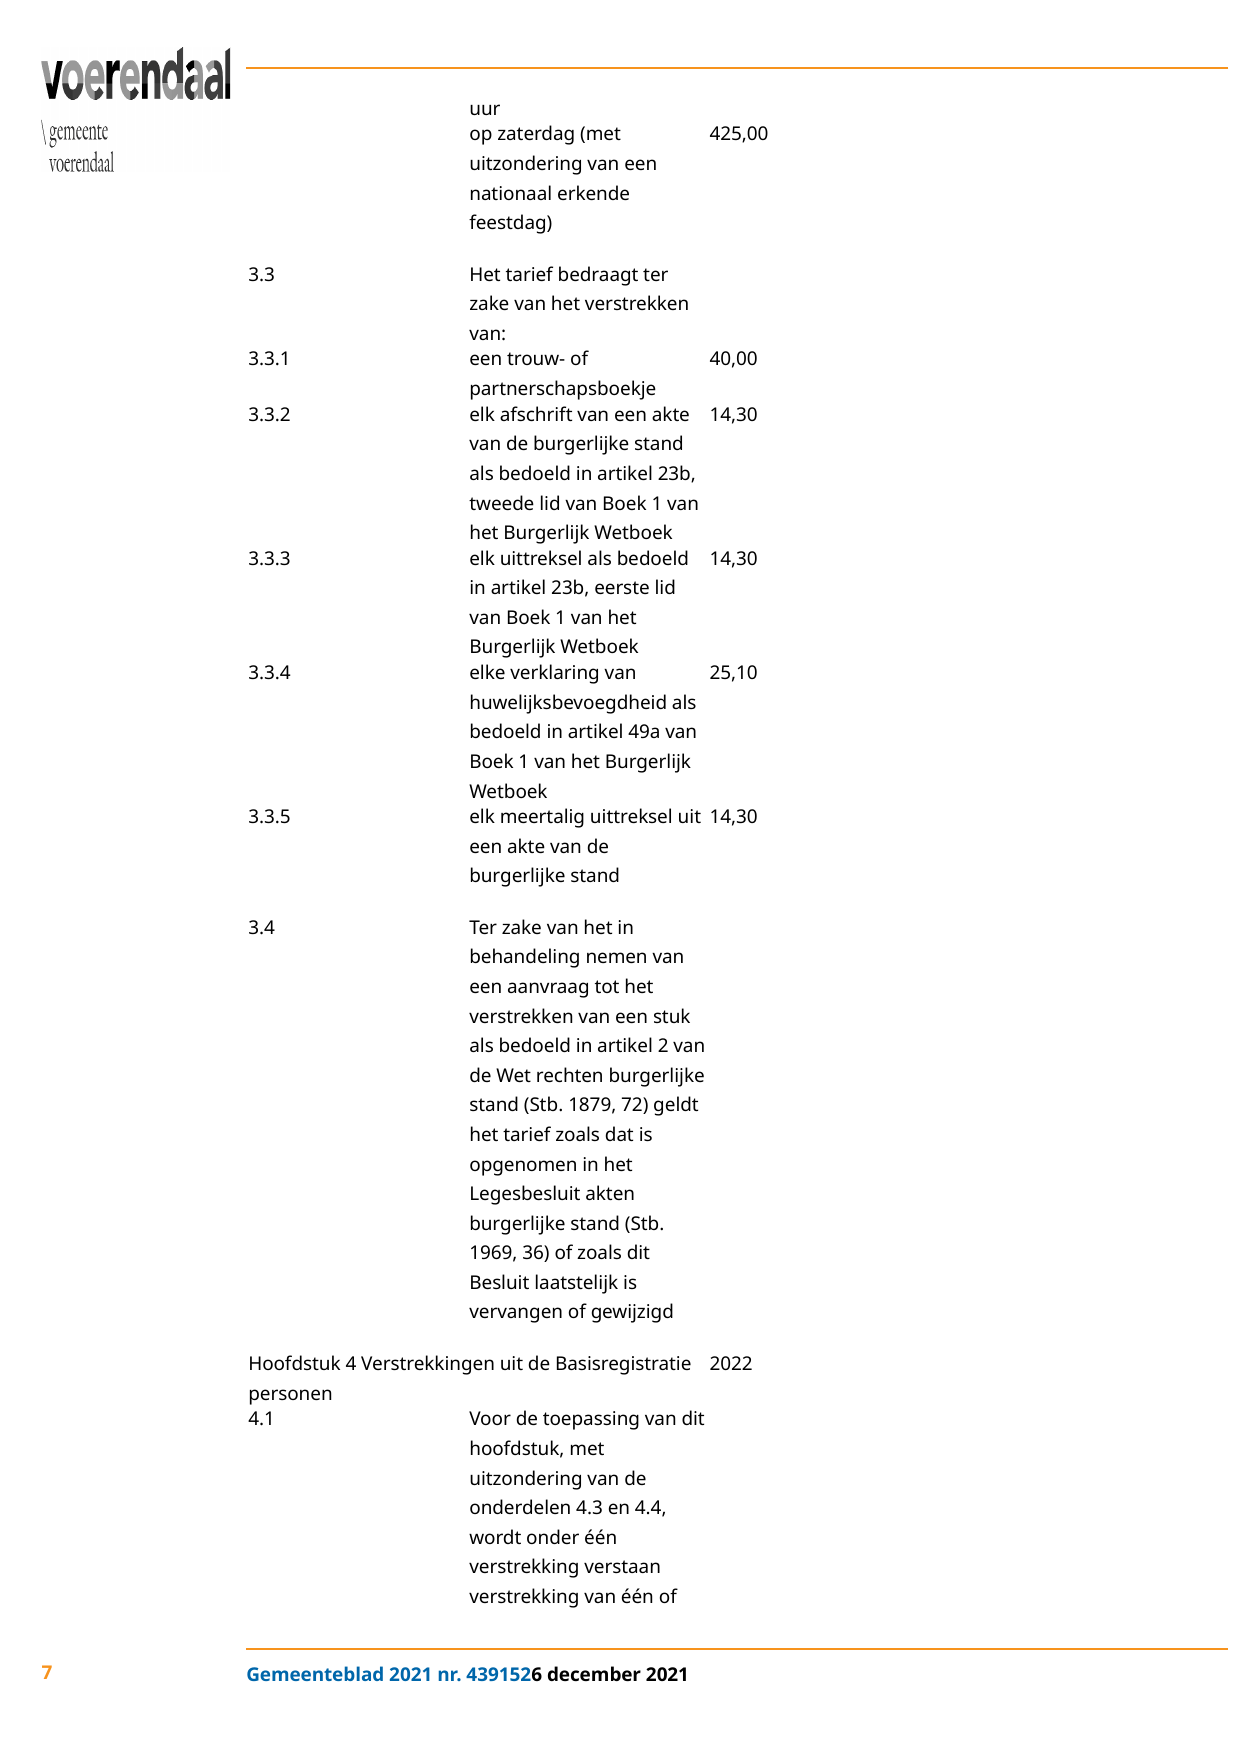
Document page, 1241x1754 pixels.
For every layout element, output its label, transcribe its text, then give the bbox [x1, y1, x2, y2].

table_cell 3.3.2 [248, 401, 469, 545]
table_cell 14,30 [709, 545, 931, 659]
table_cell [709, 914, 931, 1324]
table_cell Het tarief bedraagt ter zake van het verstrekken van: [469, 261, 709, 346]
table_cell [709, 261, 931, 346]
table_cell 25,10 [709, 660, 931, 803]
table_cell elke verklaring van huwelijksbevoegdheid als bedoeld in artikel 49a van Boek 1 van het Burgerlijk Wetboek [469, 660, 709, 803]
table_cell 2022 [709, 1350, 931, 1406]
table_cell 3.3.5 [248, 804, 469, 888]
table_cell [469, 235, 709, 261]
table_cell 14,30 [709, 804, 931, 888]
table_cell [709, 1406, 931, 1609]
table_cell [709, 889, 931, 914]
table_cell 3.3.4 [248, 660, 469, 803]
table_cell 3.3.1 [248, 346, 469, 401]
table_cell 425,00 [709, 121, 931, 235]
table_cell 3.3.3 [248, 545, 469, 659]
table_cell uur [469, 95, 709, 121]
table_cell elk meertalig uittreksel uit een akte van de burgerlijke stand [469, 804, 709, 888]
table_cell [248, 95, 469, 121]
table_cell 3.4 [248, 914, 469, 1324]
table_cell Voor de toepassing van dit hoofdstuk, met uitzondering van de onderdelen 4.3 en 4.4, wordt onder één verstrekking verstaan verstrekking van één of [469, 1406, 709, 1609]
table_cell 40,00 [709, 346, 931, 401]
table_cell [248, 235, 469, 261]
table_cell Hoofdstuk 4 Verstrekkingen uit de Basisregistratie personen [248, 1350, 709, 1406]
picture [41, 47, 231, 172]
table_cell [248, 889, 469, 914]
table_cell 14,30 [709, 401, 931, 545]
table_cell [469, 889, 709, 914]
table_cell [709, 235, 931, 261]
table_cell [469, 1325, 709, 1350]
table_cell [248, 1325, 469, 1350]
table_cell elk afschrift van een akte van de burgerlijke stand als bedoeld in artikel 23b, tweede lid van Boek 1 van het Burgerlijk Wetboek [469, 401, 709, 545]
table_cell [709, 95, 931, 121]
table_cell Ter zake van het in behandeling nemen van een aanvraag tot het verstrekken van een stuk als bedoeld in artikel 2 van de Wet rechten burgerlijke stand (Stb. 1879, 72) geldt het tarief zoals dat is opgenomen in het Legesbesluit akten burgerlijke stand (Stb. 1969, 36) of zoals dit Besluit laatstelijk is vervangen of gewijzigd [469, 914, 709, 1324]
table_cell elk uittreksel als bedoeld in artikel 23b, eerste lid van Boek 1 van het Burgerlijk Wetboek [469, 545, 709, 659]
table_cell 4.1 [248, 1406, 469, 1609]
table_cell [709, 1325, 931, 1350]
table_cell 3.3 [248, 261, 469, 346]
table_cell op zaterdag (met uitzondering van een nationaal erkende feestdag) [469, 121, 709, 235]
table_cell [248, 121, 469, 235]
table_cell een trouw- of partnerschapsboekje [469, 346, 709, 401]
